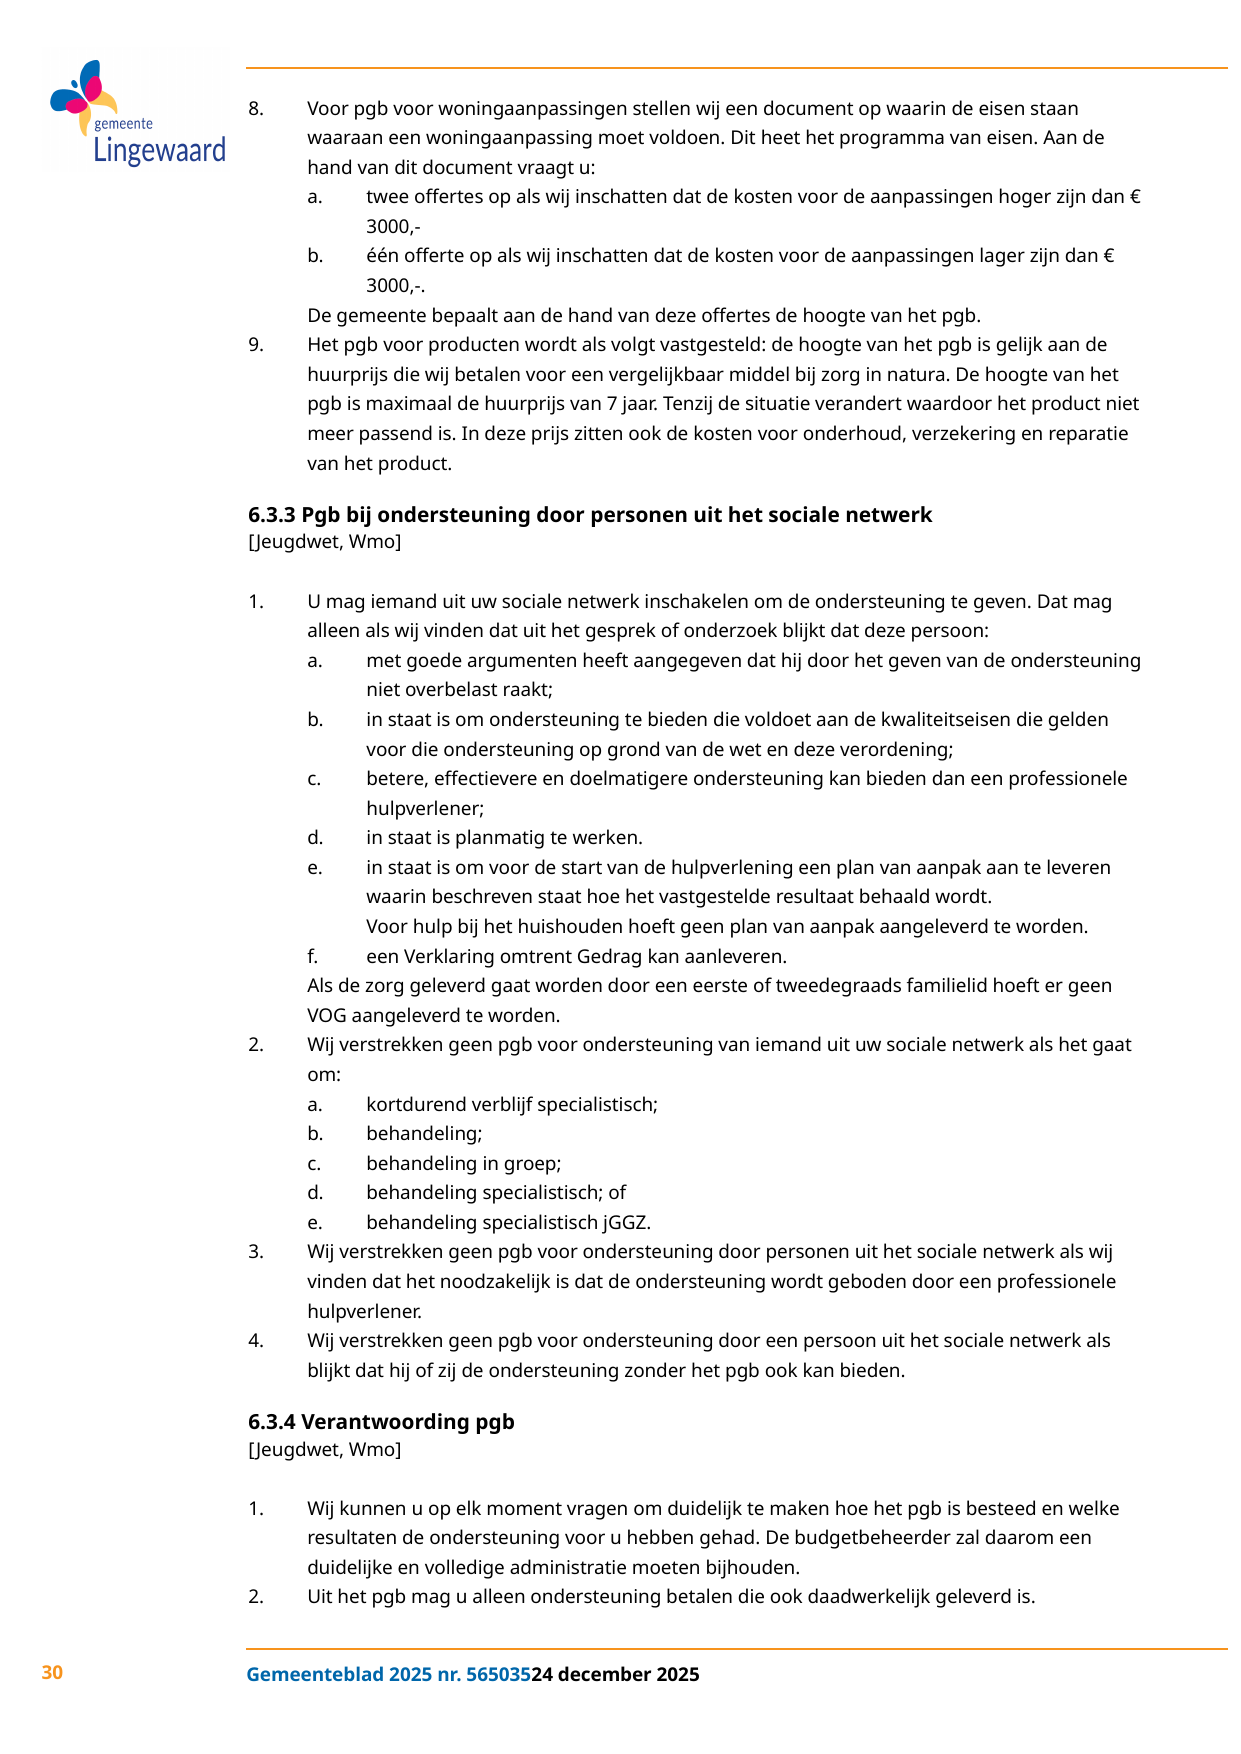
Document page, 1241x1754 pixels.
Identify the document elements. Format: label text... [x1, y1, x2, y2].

list Wij verstrekken geen pgb voor ondersteuning door personen uit het sociale netwerk als wij vinden dat het noodzakelijk is dat de ondersteuning wordt geboden door een professionele hulpverlener. [248, 1239, 1152, 1323]
list behandeling specialistisch jGGZ. [307, 1209, 1152, 1235]
list een Verklaring omtrent Gedrag kan aanleveren. [307, 943, 1152, 968]
list De gemeente bepaalt aan de hand van deze offertes de hoogte van het pgb. [248, 302, 1152, 328]
list Wij kunnen u op elk moment vragen om duidelijk te maken hoe het pgb is besteed en welke resultaten de ondersteuning voor u hebben gehad. De budgetbeheerder zal daarom een duidelijke en volledige administratie moeten bijhouden. [248, 1495, 1152, 1580]
list behandeling specialistisch; of [307, 1179, 1152, 1205]
text [Jeugdwet, Wmo] [248, 529, 1152, 554]
list in staat is om voor de start van de hulpverlening een plan van aanpak aan te leveren waarin beschreven staat hoe het vastgestelde resultaat behaald wordt. [307, 854, 1152, 909]
list behandeling; [307, 1120, 1152, 1146]
list U mag iemand uit uw sociale netwerk inschakelen om de ondersteuning te geven. Dat mag alleen als wij vinden dat uit het gesprek of onderzoek blijkt dat deze persoon: [248, 588, 1152, 643]
list Voor hulp bij het huishouden hoeft geen plan van aanpak aangeleverd te worden. [307, 913, 1152, 939]
list twee offertes op als wij inschatten dat de kosten voor de aanpassingen hoger zijn dan € 3000,- [307, 183, 1152, 239]
text [Jeugdwet, Wmo] [248, 1436, 1152, 1462]
list Als de zorg geleverd gaat worden door een eerste of tweedegraads familielid hoeft er geen VOG aangeleverd te worden. [248, 972, 1152, 1028]
list Wij verstrekken geen pgb voor ondersteuning van iemand uit uw sociale netwerk als het gaat om: [248, 1032, 1152, 1087]
picture [41, 47, 231, 172]
list behandeling in groep; [307, 1150, 1152, 1176]
list met goede argumenten heeft aangegeven dat hij door het geven van de ondersteuning niet overbelast raakt; [307, 647, 1152, 702]
list kortdurend verblijf specialistisch; [307, 1091, 1152, 1116]
list één offerte op als wij inschatten dat de kosten voor de aanpassingen lager zijn dan € 3000,-. [307, 243, 1152, 298]
list in staat is om ondersteuning te bieden die voldoet aan de kwaliteitseisen die gelden voor die ondersteuning op grond van de wet en deze verordening; [307, 706, 1152, 761]
text 6.3.3 Pgb bij ondersteuning door personen uit het sociale netwerk [248, 500, 1152, 529]
list Wij verstrekken geen pgb voor ondersteuning door een persoon uit het sociale netwerk als blijkt dat hij of zij de ondersteuning zonder het pgb ook kan bieden. [248, 1327, 1152, 1383]
list Uit het pgb mag u alleen ondersteuning betalen die ook daadwerkelijk geleverd is. [248, 1584, 1152, 1609]
list Voor pgb voor woningaanpassingen stellen wij een document op waarin de eisen staan waaraan een woningaanpassing moet voldoen. Dit heet het programma van eisen. Aan de hand van dit document vraagt u: [248, 95, 1152, 180]
text 6.3.4 Verantwoording pgb [248, 1407, 1152, 1436]
list in staat is planmatig te werken. [307, 824, 1152, 850]
list betere, effectievere en doelmatigere ondersteuning kan bieden dan een professionele hulpverlener; [307, 765, 1152, 821]
list Het pgb voor producten wordt als volgt vastgesteld: de hoogte van het pgb is gelijk aan de huurprijs die wij betalen voor een vergelijkbaar middel bij zorg in natura. De hoogte van het pgb is maximaal de huurprijs van 7 jaar. Tenzij de situatie verandert waardoor het product niet meer passend is. In deze prijs zitten ook de kosten voor onderhoud, verzekering en reparatie van het product. [248, 331, 1152, 476]
